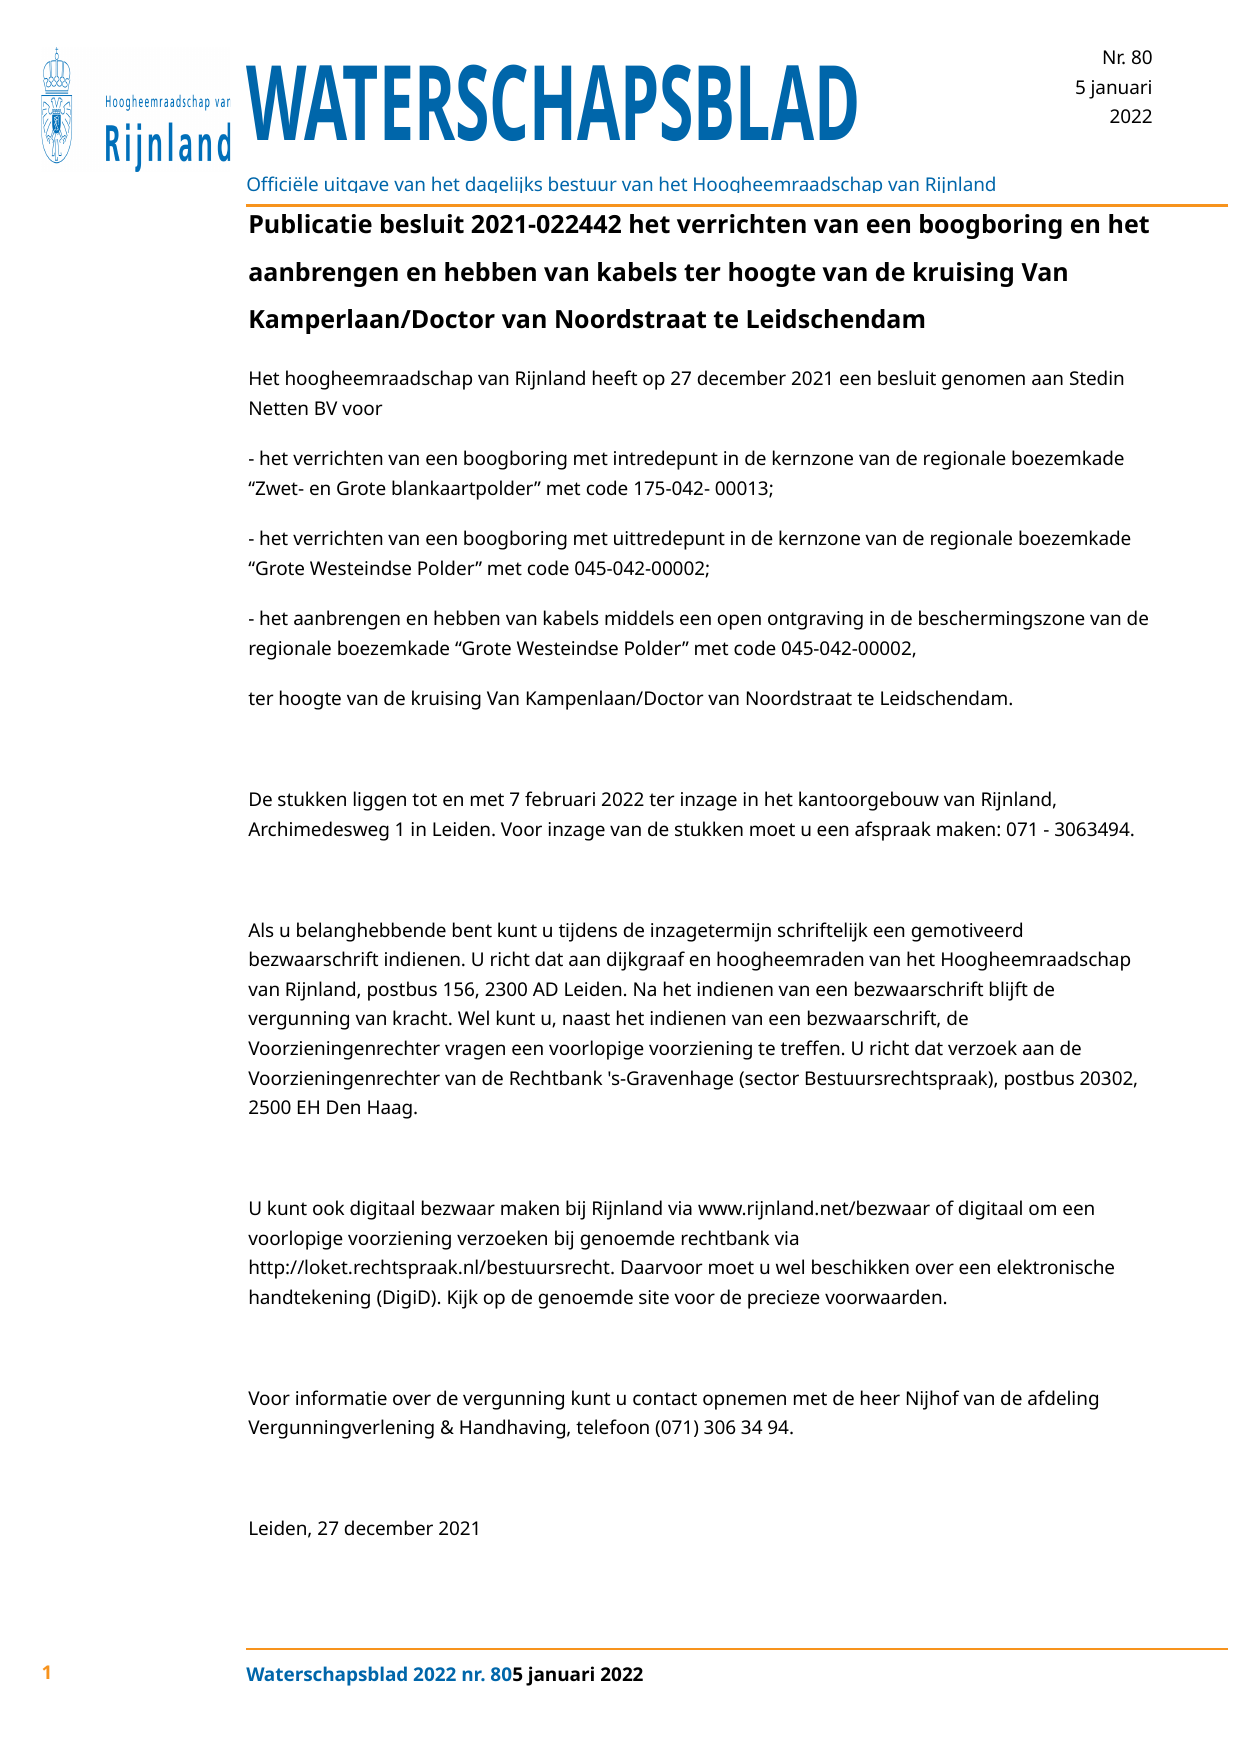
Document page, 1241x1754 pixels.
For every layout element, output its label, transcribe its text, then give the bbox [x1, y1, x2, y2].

text U kunt ook digitaal bezwaar maken bij Rijnland via www.rijnland.net/bezwaar of digitaal om een voorlopige voorziening verzoeken bij genoemde rechtbank via http://loket.rechtspraak.nl/bestuursrecht. Daarvoor moet u wel beschikken over een elektronische handtekening (DigiD). Kijk op de genoemde site voor de precieze voorwaarden. [248, 1195, 1152, 1309]
text Voor informatie over de vergunning kunt u contact opnemen met de heer Nijhof van de afdeling Vergunningverlening & Handhaving, telefoon (071) 306 34 94. [248, 1385, 1152, 1440]
text - het verrichten van een boogboring met uittredepunt in de kernzone van de regionale boezemkade “Grote Westeindse Polder” met code 045-042-00002; [248, 526, 1152, 581]
text Als u belanghebbende bent kunt u tijdens de inzagetermijn schriftelijk een gemotiveerd bezwaarschrift indienen. U richt dat aan dijkgraaf en hoogheemraden van het Hoogheemraadschap van Rijnland, postbus 156, 2300 AD Leiden. Na het indienen van een bezwaarschrift blijft de vergunning van kracht. Wel kunt u, naast het indienen van een bezwaarschrift, de Voorzieningenrechter vragen een voorlopige voorziening te treffen. U richt dat verzoek aan de Voorzieningenrechter van de Rechtbank 's-Gravenhage (sector Bestuursrechtspraak), postbus 20302, 2500 EH Den Haag. [248, 917, 1152, 1120]
picture [41, 47, 231, 172]
text De stukken liggen tot en met 7 februari 2022 ter inzage in het kantoorgebouw van Rijnland, Archimedesweg 1 in Leiden. Voor inzage van de stukken moet u een afspraak maken: 071 - 3063494. [248, 786, 1152, 842]
text Publicatie besluit 2021-022442 het verrichten van een boogboring en het aanbrengen en hebben van kabels ter hoogte van de kruising Van Kamperlaan/Doctor van Noordstraat te Leidschendam [248, 207, 1152, 336]
text Leiden, 27 december 2021 [248, 1515, 1152, 1541]
text - het verrichten van een boogboring met intredepunt in de kernzone van de regionale boezemkade “Zwet- en Grote blankaartpolder” met code 175-042- 00013; [248, 446, 1152, 501]
text ter hoogte van de kruising Van Kampenlaan/Doctor van Noordstraat te Leidschendam. [248, 686, 1152, 711]
text - het aanbrengen en hebben van kabels middels een open ontgraving in de beschermingszone van de regionale boezemkade “Grote Westeindse Polder” met code 045-042-00002, [248, 606, 1152, 661]
text Het hoogheemraadschap van Rijnland heeft op 27 december 2021 een besluit genomen aan Stedin Netten BV voor [248, 366, 1152, 421]
